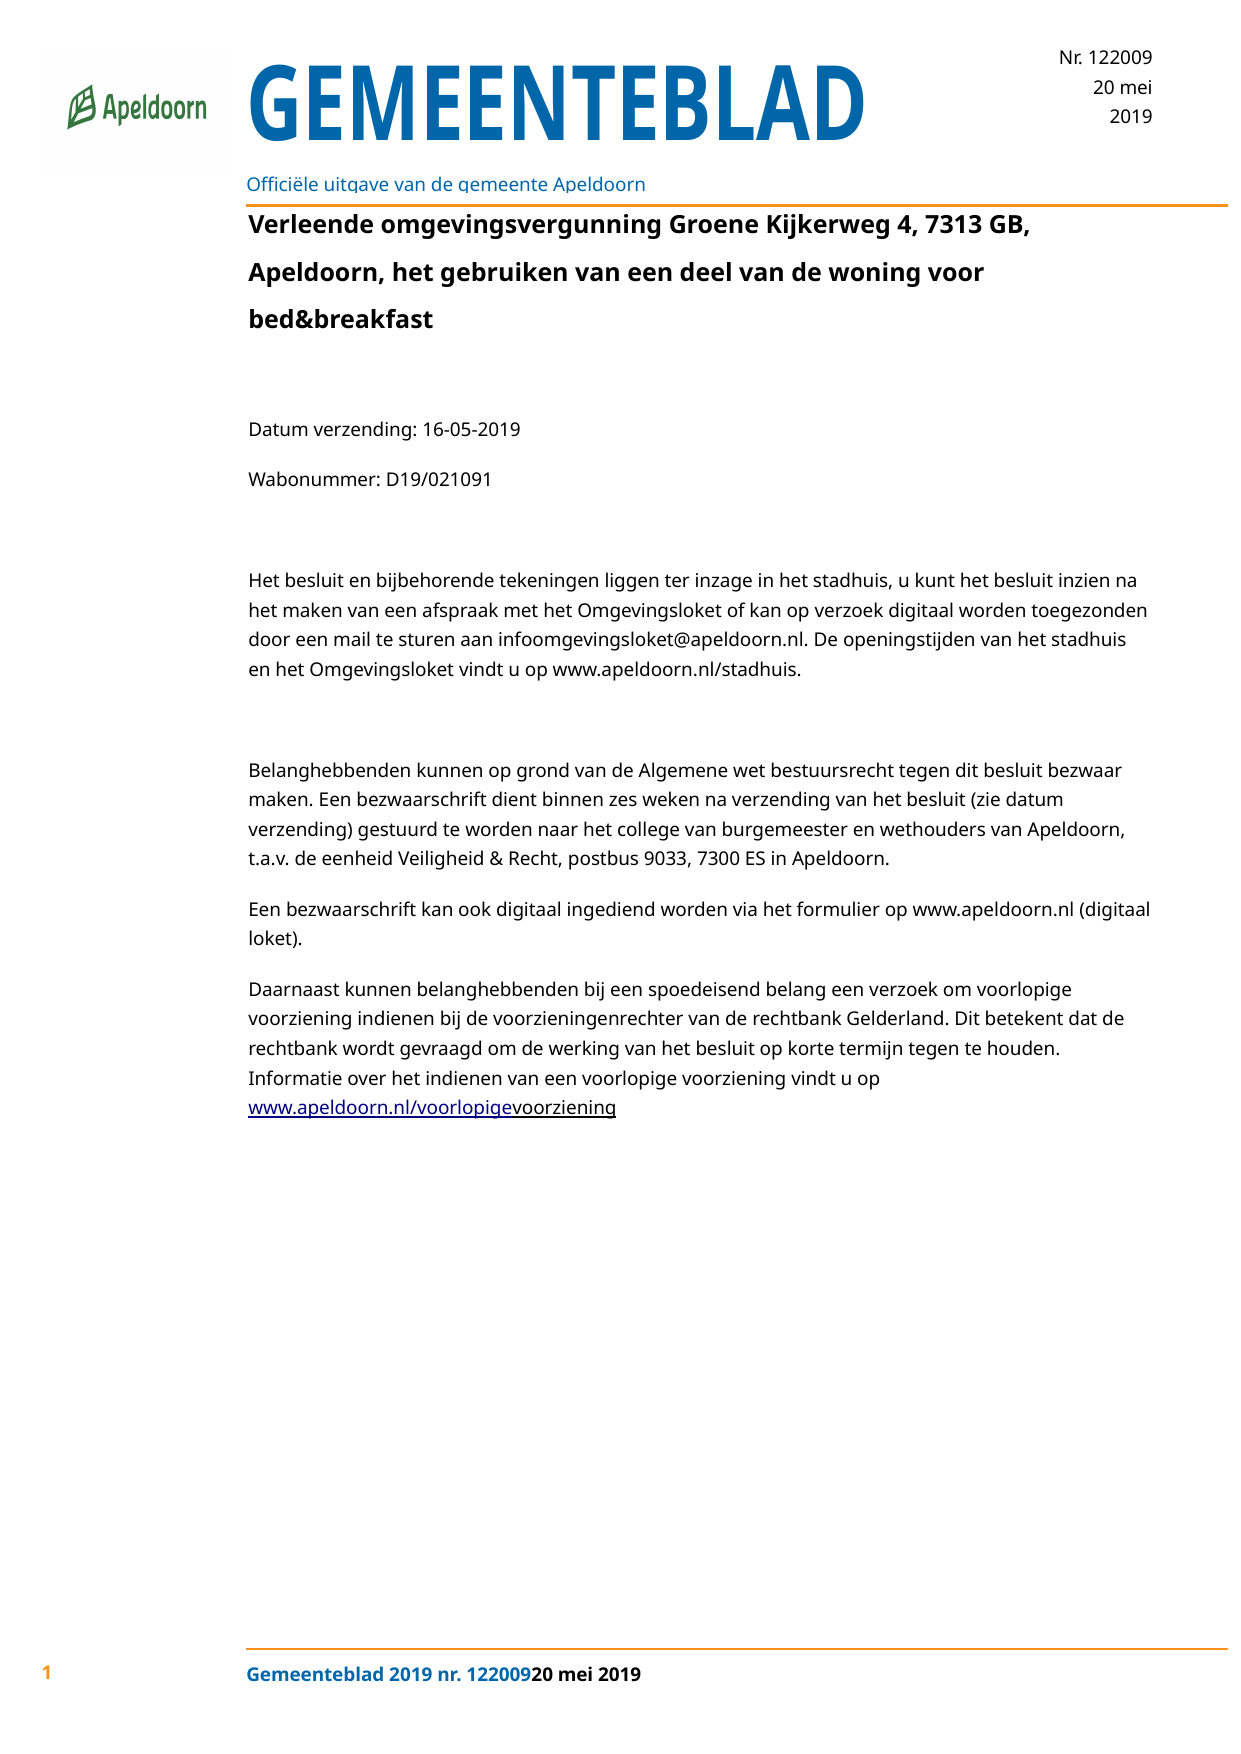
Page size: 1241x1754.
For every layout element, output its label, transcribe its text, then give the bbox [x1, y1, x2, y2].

text Wabonummer: D19/021091 [248, 466, 1152, 492]
text Daarnaast kunnen belanghebbenden bij een spoedeisend belang een verzoek om voorlopige voorziening indienen bij de voorzieningenrechter van de rechtbank Gelderland. Dit betekent dat de rechtbank wordt gevraagd om de werking van het besluit op korte termijn tegen te houden. Informatie over het indienen van een voorlopige voorziening vindt u op www.apeldoorn.nl/voorlopigevoorziening [248, 976, 1152, 1120]
text Een bezwaarschrift kan ook digitaal ingediend worden via het formulier op www.apeldoorn.nl (digitaal loket). [248, 896, 1152, 951]
picture [41, 47, 231, 172]
text Datum verzending: 16-05-2019 [248, 416, 1152, 442]
text Verleende omgevingsvergunning Groene Kijkerweg 4, 7313 GB, Apeldoorn, het gebruiken van een deel van de woning voor bed&breakfast [248, 207, 1152, 336]
text Het besluit en bijbehorende tekeningen liggen ter inzage in het stadhuis, u kunt het besluit inzien na het maken van een afspraak met het Omgevingsloket of kan op verzoek digitaal worden toegezonden door een mail te sturen aan infoomgevingsloket@apeldoorn.nl. De openingstijden van het stadhuis en het Omgevingsloket vindt u op www.apeldoorn.nl/stadhuis. [248, 567, 1152, 682]
text Belanghebbenden kunnen op grond van de Algemene wet bestuursrecht tegen dit besluit bezwaar maken. Een bezwaarschrift dient binnen zes weken na verzending van het besluit (zie datum verzending) gestuurd te worden naar het college van burgemeester en wethouders van Apeldoorn, t.a.v. de eenheid Veiligheid & Recht, postbus 9033, 7300 ES in Apeldoorn. [248, 757, 1152, 871]
